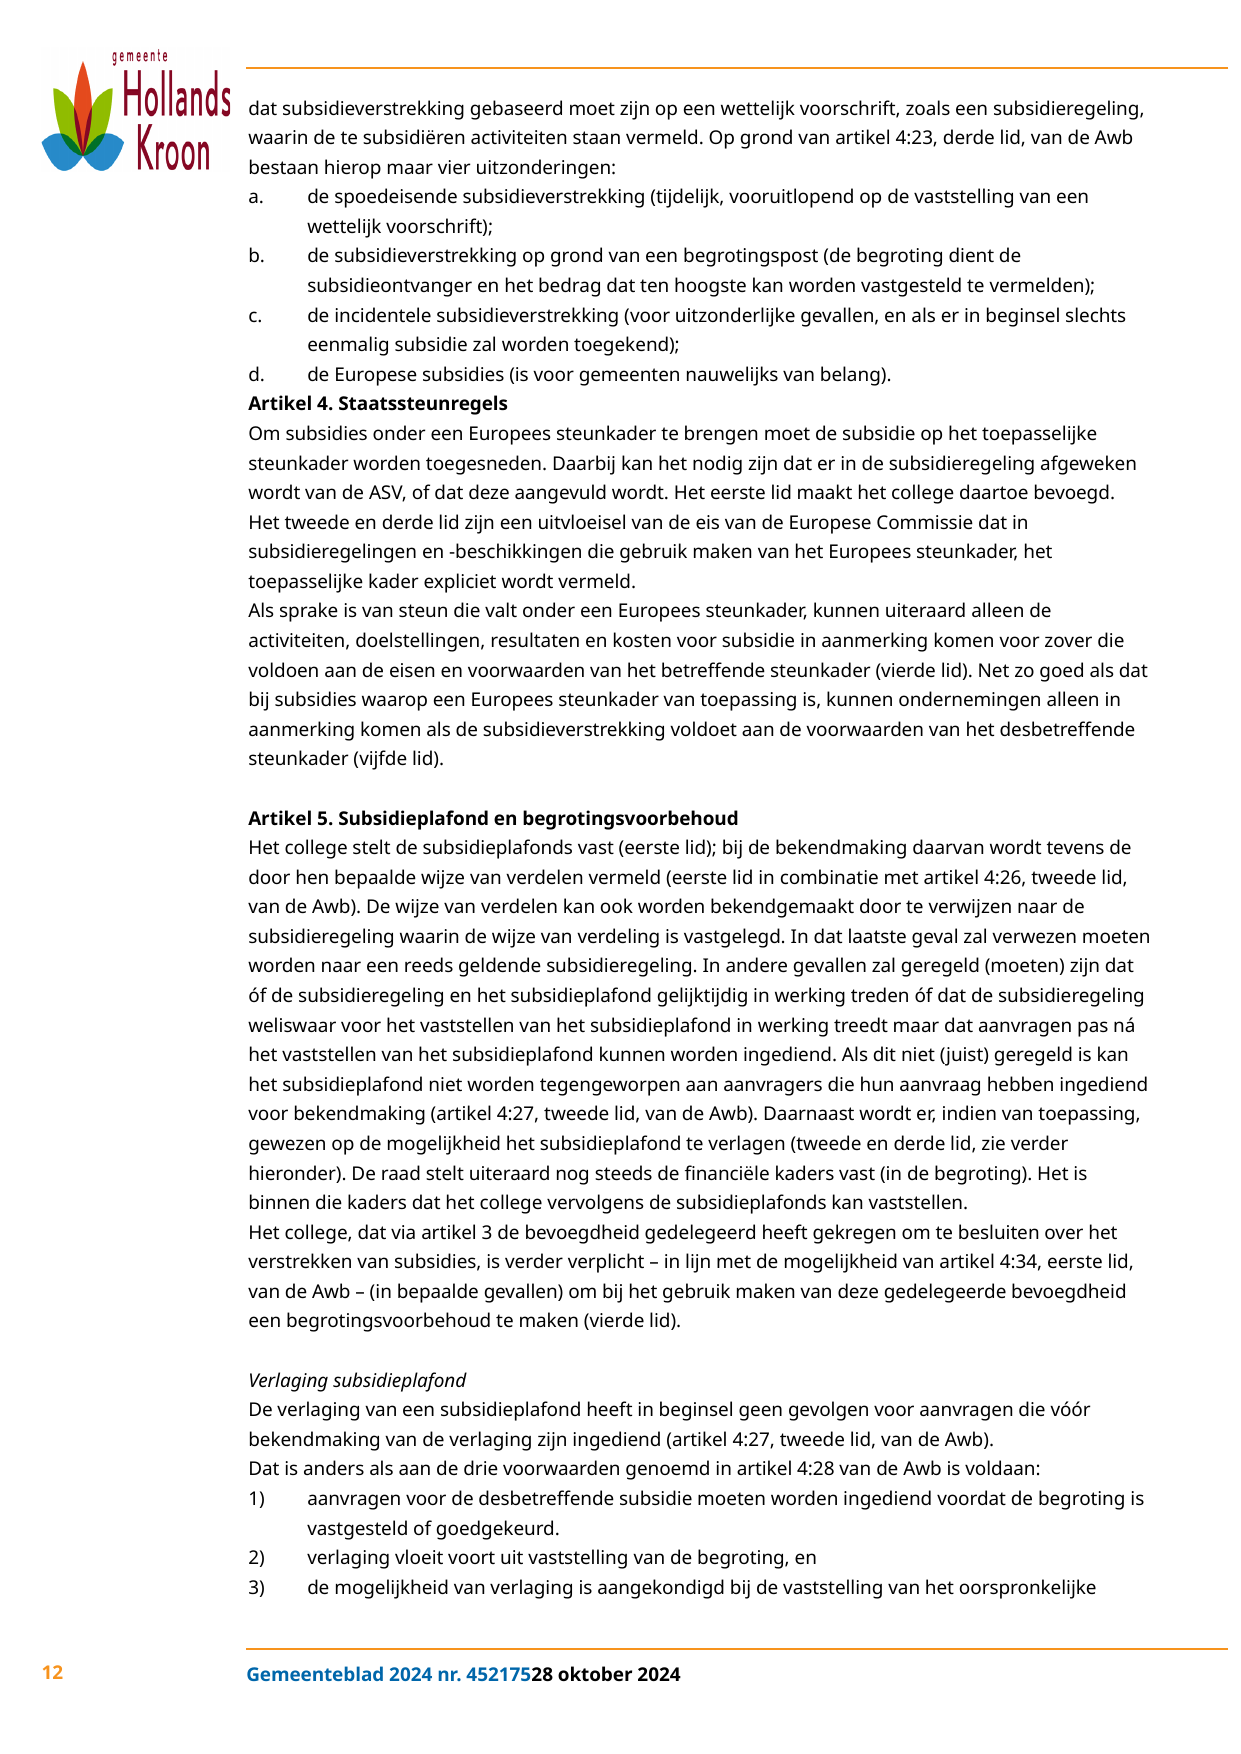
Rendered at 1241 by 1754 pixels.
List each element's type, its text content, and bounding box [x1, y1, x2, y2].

text Artikel 4. Staatssteunregels [248, 391, 1152, 416]
list de mogelijkheid van verlaging is aangekondigd bij de vaststelling van het oorspronkelijke [248, 1574, 1152, 1600]
list de Europese subsidies (is voor gemeenten nauwelijks van belang). [248, 361, 1152, 387]
list aanvragen voor de desbetreffende subsidie moeten worden ingediend voordat de begroting is vastgesteld of goedgekeurd. [248, 1485, 1152, 1541]
text Om subsidies onder een Europees steunkader te brengen moet de subsidie op het toepasselijke steunkader worden toegesneden. Daarbij kan het nodig zijn dat er in de subsidieregeling afgeweken wordt van de ASV, of dat deze aangevuld wordt. Het eerste lid maakt het college daartoe bevoegd. [248, 420, 1152, 505]
list de subsidieverstrekking op grond van een begrotingspost (de begroting dient de subsidieontvanger en het bedrag dat ten hoogste kan worden vastgesteld te vermelden); [248, 243, 1152, 298]
text Het college, dat via artikel 3 de bevoegdheid gedelegeerd heeft gekregen om te besluiten over het verstrekken van subsidies, is verder verplicht – in lijn met de mogelijkheid van artikel 4:34, eerste lid, van de Awb – (in bepaalde gevallen) om bij het gebruik maken van deze gedelegeerde bevoegdheid een begrotingsvoorbehoud te maken (vierde lid). [248, 1219, 1152, 1333]
text Dat is anders als aan de drie voorwaarden genoemd in artikel 4:28 van de Awb is voldaan: [248, 1456, 1152, 1481]
list verlaging vloeit voort uit vaststelling van de begroting, en [248, 1544, 1152, 1570]
list de spoedeisende subsidieverstrekking (tijdelijk, vooruitlopend op de vaststelling van een wettelijk voorschrift); [248, 183, 1152, 239]
picture [41, 47, 231, 172]
text Verlaging subsidieplafond [248, 1367, 1152, 1393]
text dat subsidieverstrekking gebaseerd moet zijn op een wettelijk voorschrift, zoals een subsidieregeling, waarin de te subsidiëren activiteiten staan vermeld. Op grond van artikel 4:23, derde lid, van de Awb bestaan hierop maar vier uitzonderingen: [248, 95, 1152, 180]
list de incidentele subsidieverstrekking (voor uitzonderlijke gevallen, en als er in beginsel slechts eenmalig subsidie zal worden toegekend); [248, 302, 1152, 357]
text Het college stelt de subsidieplafonds vast (eerste lid); bij de bekendmaking daarvan wordt tevens de door hen bepaalde wijze van verdelen vermeld (eerste lid in combinatie met artikel 4:26, tweede lid, van de Awb). De wijze van verdelen kan ook worden bekendgemaakt door te verwijzen naar de subsidieregeling waarin de wijze van verdeling is vastgelegd. In dat laatste geval zal verwezen moeten worden naar een reeds geldende subsidieregeling. In andere gevallen zal geregeld (moeten) zijn dat óf de subsidieregeling en het subsidieplafond gelijktijdig in werking treden óf dat de subsidieregeling weliswaar voor het vaststellen van het subsidieplafond in werking treedt maar dat aanvragen pas ná het vaststellen van het subsidieplafond kunnen worden ingediend. Als dit niet (juist) geregeld is kan het subsidieplafond niet worden tegengeworpen aan aanvragers die hun aanvraag hebben ingediend voor bekendmaking (artikel 4:27, tweede lid, van de Awb). Daarnaast wordt er, indien van toepassing, gewezen op de mogelijkheid het subsidieplafond te verlagen (tweede en derde lid, zie verder hieronder). De raad stelt uiteraard nog steeds de financiële kaders vast (in de begroting). Het is binnen die kaders dat het college vervolgens de subsidieplafonds kan vaststellen. [248, 834, 1152, 1215]
text De verlaging van een subsidieplafond heeft in beginsel geen gevolgen voor aanvragen die vóór bekendmaking van de verlaging zijn ingediend (artikel 4:27, tweede lid, van de Awb). [248, 1396, 1152, 1452]
text Als sprake is van steun die valt onder een Europees steunkader, kunnen uiteraard alleen de activiteiten, doelstellingen, resultaten en kosten voor subsidie in aanmerking komen voor zover die voldoen aan de eisen en voorwaarden van het betreffende steunkader (vierde lid). Net zo goed als dat bij subsidies waarop een Europees steunkader van toepassing is, kunnen ondernemingen alleen in aanmerking komen als de subsidieverstrekking voldoet aan de voorwaarden van het desbetreffende steunkader (vijfde lid). [248, 598, 1152, 771]
text Artikel 5. Subsidieplafond en begrotingsvoorbehoud [248, 805, 1152, 831]
text Het tweede en derde lid zijn een uitvloeisel van de eis van de Europese Commissie dat in subsidieregelingen en -beschikkingen die gebruik maken van het Europees steunkader, het toepasselijke kader expliciet wordt vermeld. [248, 509, 1152, 594]
